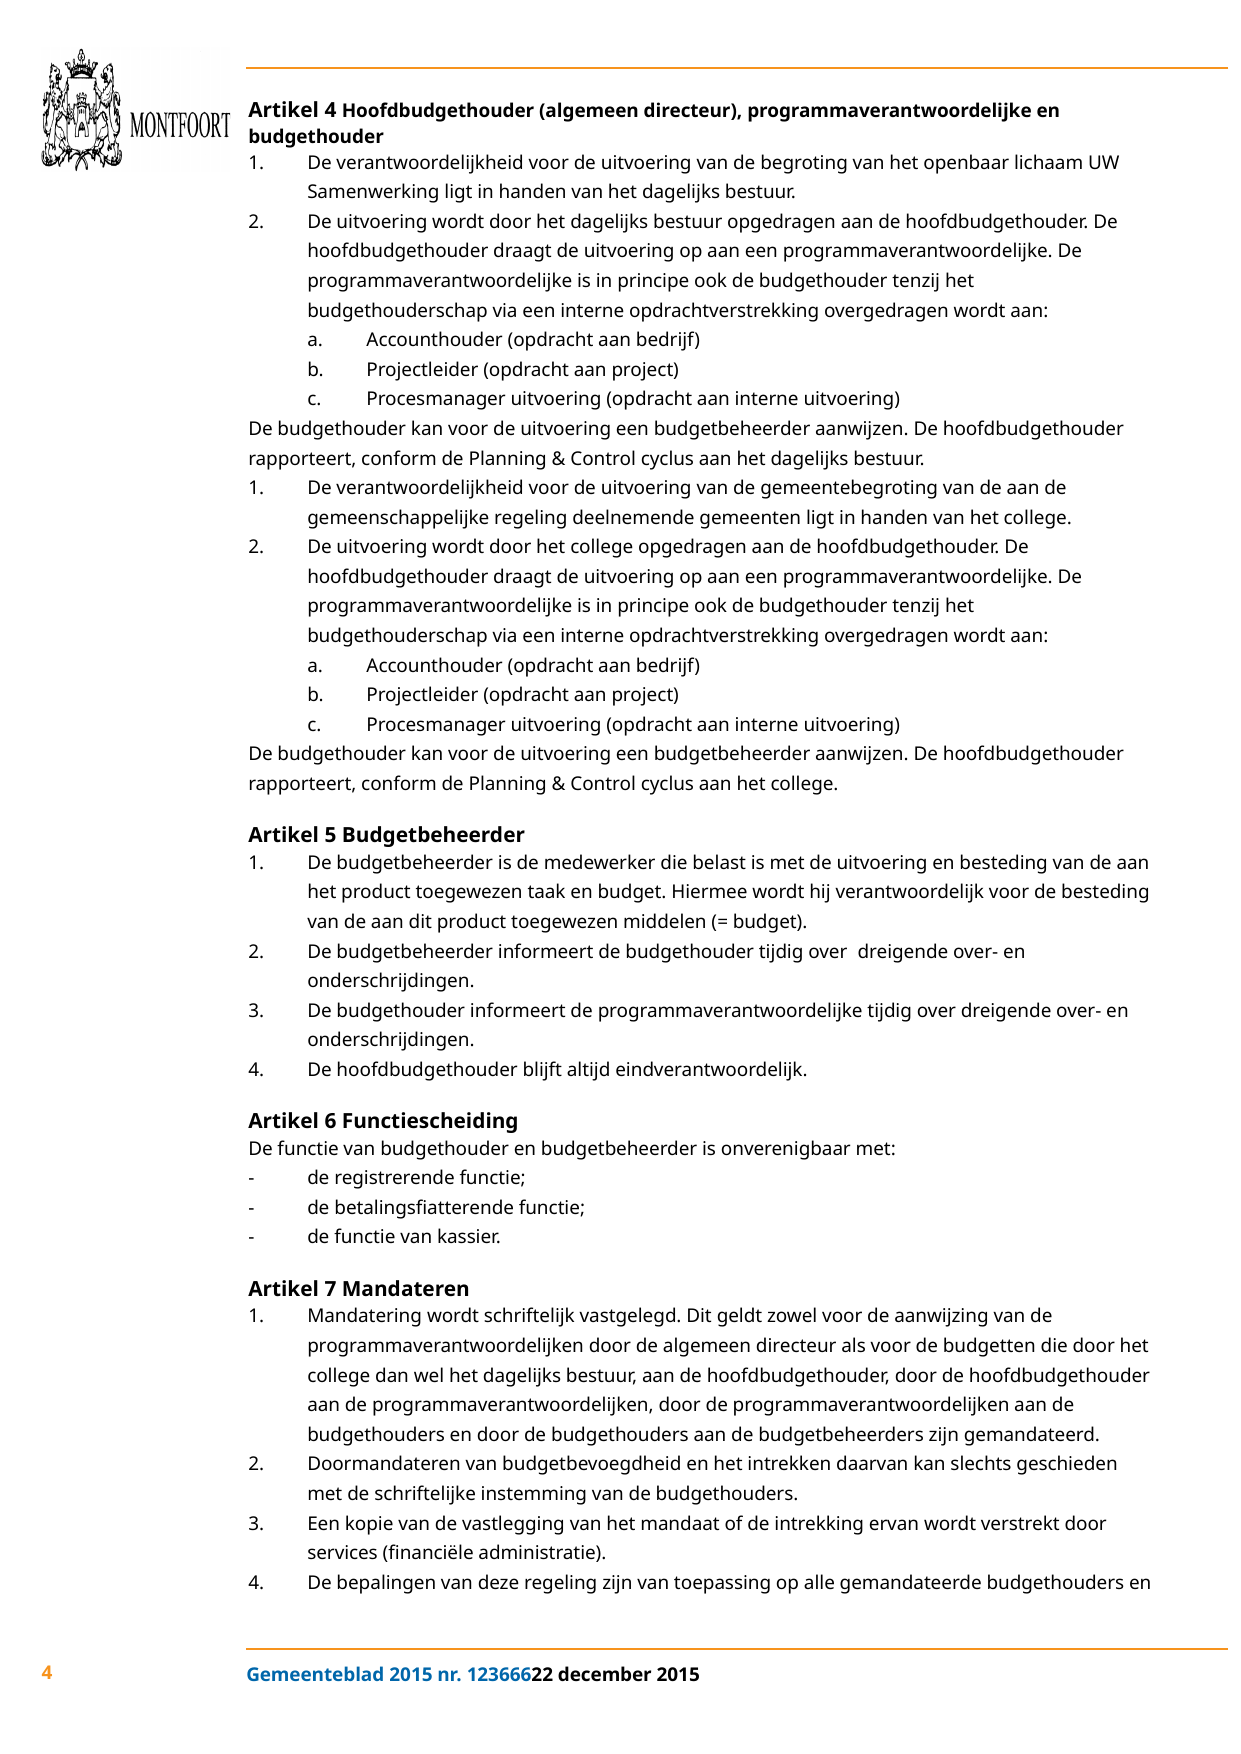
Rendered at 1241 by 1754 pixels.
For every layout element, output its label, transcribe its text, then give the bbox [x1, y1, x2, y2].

list Projectleider (opdracht aan project) [307, 681, 1152, 707]
text Artikel 5 Budgetbeheerder [248, 821, 1152, 849]
list Doormandateren van budgetbevoegdheid en het intrekken daarvan kan slechts geschieden met de schriftelijke instemming van de budgethouders. [248, 1451, 1152, 1506]
text De budgethouder kan voor de uitvoering een budgetbeheerder aanwijzen. De hoofdbudgethouder rapporteert, conform de Planning & Control cyclus aan het college. [248, 741, 1152, 796]
list De uitvoering wordt door het college opgedragen aan de hoofdbudgethouder. De hoofdbudgethouder draagt de uitvoering op aan een programmaverantwoordelijke. De programmaverantwoordelijke is in principe ook de budgethouder tenzij het budgethouderschap via een interne opdrachtverstrekking overgedragen wordt aan: [248, 533, 1152, 648]
text Artikel 6 Functiescheiding [248, 1107, 1152, 1135]
picture [41, 47, 231, 172]
list Procesmanager uitvoering (opdracht aan interne uitvoering) [307, 711, 1152, 737]
list De uitvoering wordt door het dagelijks bestuur opgedragen aan de hoofdbudgethouder. De hoofdbudgethouder draagt de uitvoering op aan een programmaverantwoordelijke. De programmaverantwoordelijke is in principe ook de budgethouder tenzij het budgethouderschap via een interne opdrachtverstrekking overgedragen wordt aan: [248, 208, 1152, 323]
list Een kopie van de vastlegging van het mandaat of de intrekking ervan wordt verstrekt door services (financiële administratie). [248, 1510, 1152, 1565]
list De bepalingen van deze regeling zijn van toepassing op alle gemandateerde budgethouders en [248, 1569, 1152, 1594]
text De functie van budgethouder en budgetbeheerder is onverenigbaar met: [248, 1135, 1152, 1161]
list De budgetbeheerder is de medewerker die belast is met de uitvoering en besteding van de aan het product toegewezen taak en budget. Hiermee wordt hij verantwoordelijk voor de besteding van de aan dit product toegewezen middelen (= budget). [248, 849, 1152, 934]
list De hoofdbudgethouder blijft altijd eindverantwoordelijk. [248, 1056, 1152, 1082]
text De budgethouder kan voor de uitvoering een budgetbeheerder aanwijzen. De hoofdbudgethouder rapporteert, conform de Planning & Control cyclus aan het dagelijks bestuur. [248, 415, 1152, 471]
list Accounthouder (opdracht aan bedrijf) [307, 652, 1152, 678]
list de betalingsfiatterende functie; [248, 1194, 1152, 1220]
list De budgetbeheerder informeert de budgethouder tijdig over dreigende over- en onderschrijdingen. [248, 938, 1152, 993]
list de registrerende functie; [248, 1164, 1152, 1190]
list Mandatering wordt schriftelijk vastgelegd. Dit geldt zowel voor de aanwijzing van de programmaverantwoordelijken door de algemeen directeur als voor de budgetten die door het college dan wel het dagelijks bestuur, aan de hoofdbudgethouder, door de hoofdbudgethouder aan de programmaverantwoordelijken, door de programmaverantwoordelijken aan de budgethouders en door de budgethouders aan de budgetbeheerders zijn gemandateerd. [248, 1303, 1152, 1447]
list Projectleider (opdracht aan project) [307, 356, 1152, 382]
text Artikel 4 Hoofdbudgethouder (algemeen directeur), programmaverantwoordelijke en budgethouder [248, 95, 1152, 149]
text Artikel 7 Mandateren [248, 1274, 1152, 1303]
list De budgethouder informeert de programmaverantwoordelijke tijdig over dreigende over- en onderschrijdingen. [248, 997, 1152, 1052]
list Procesmanager uitvoering (opdracht aan interne uitvoering) [307, 386, 1152, 411]
list de functie van kassier. [248, 1224, 1152, 1249]
list Accounthouder (opdracht aan bedrijf) [307, 326, 1152, 352]
list De verantwoordelijkheid voor de uitvoering van de begroting van het openbaar lichaam UW Samenwerking ligt in handen van het dagelijks bestuur. [248, 149, 1152, 204]
list De verantwoordelijkheid voor de uitvoering van de gemeentebegroting van de aan de gemeenschappelijke regeling deelnemende gemeenten ligt in handen van het college. [248, 474, 1152, 530]
